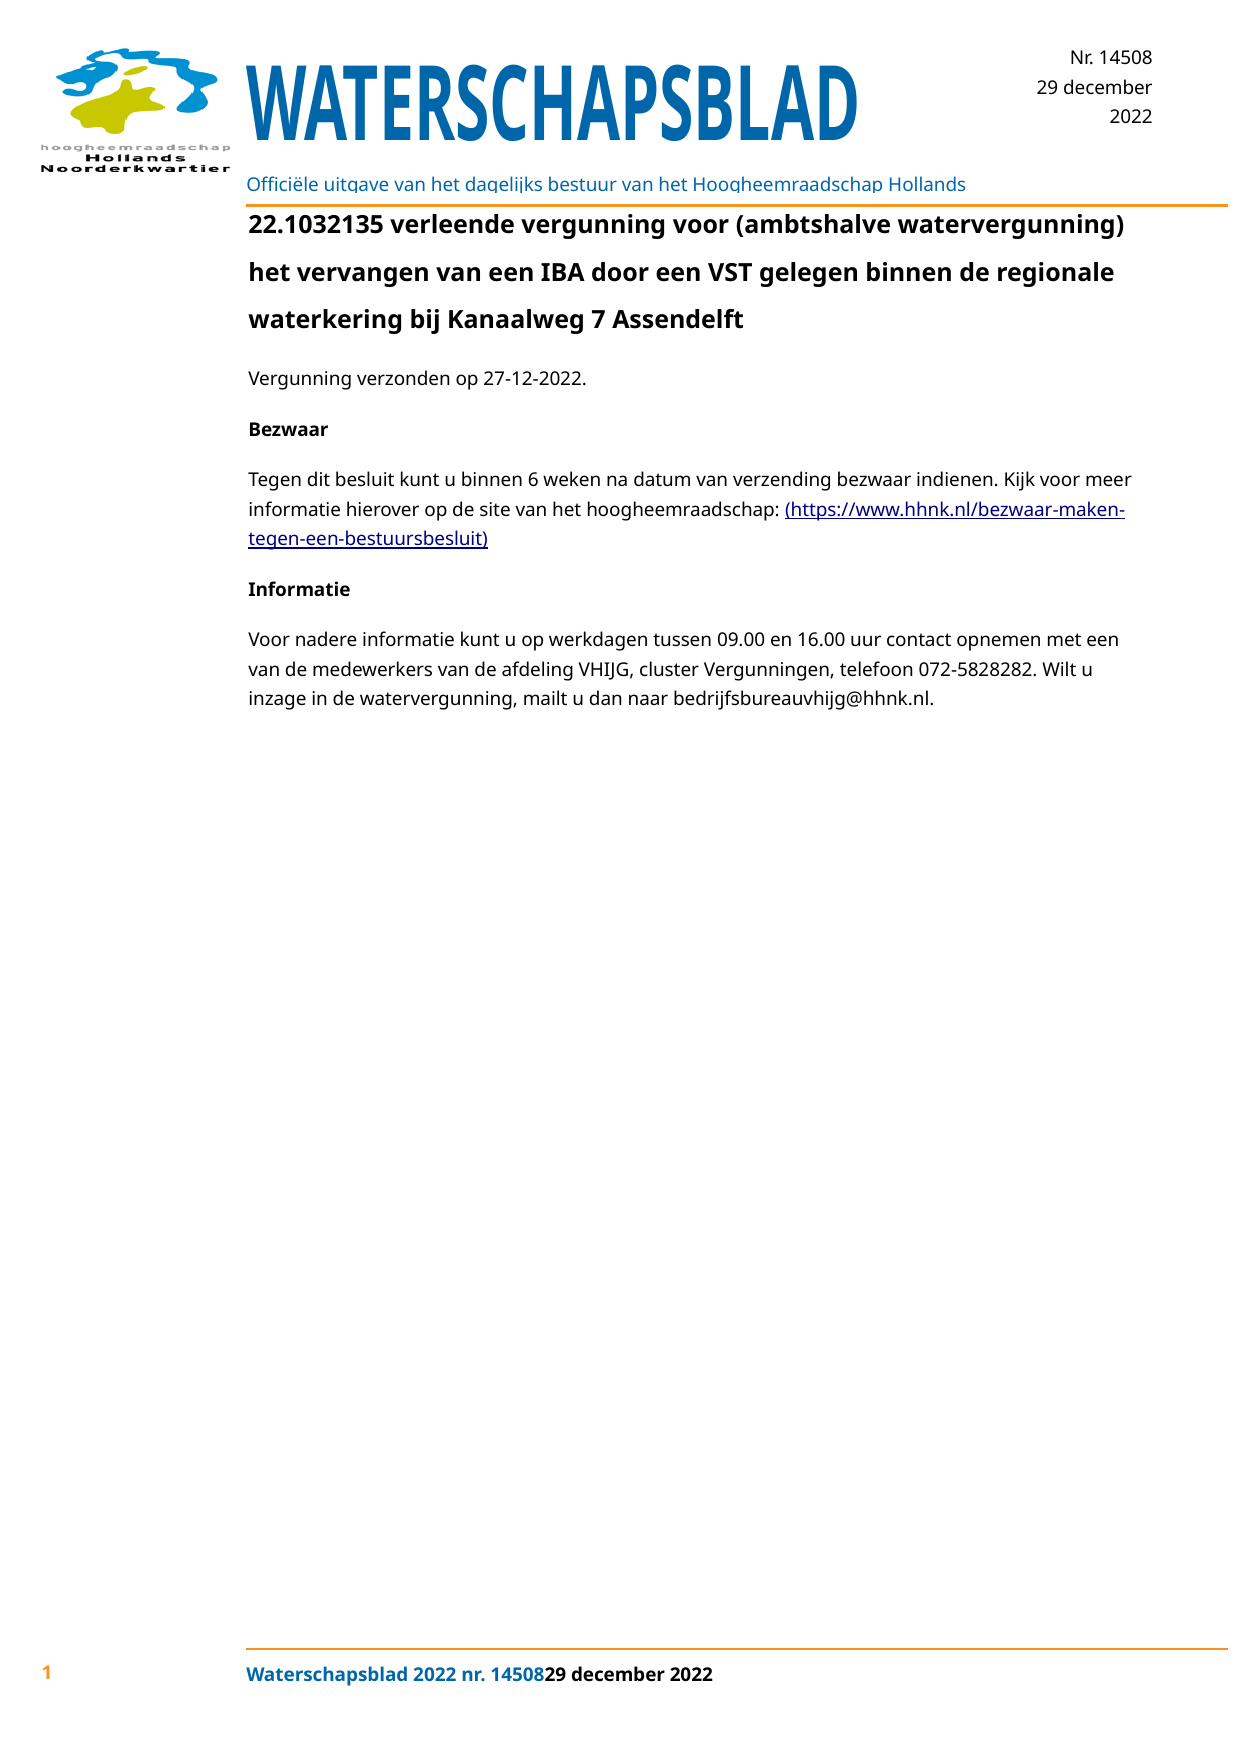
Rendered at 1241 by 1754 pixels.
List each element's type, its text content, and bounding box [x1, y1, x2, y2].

text 22.1032135 verleende vergunning voor (ambtshalve watervergunning) het vervangen van een IBA door een VST gelegen binnen de regionale waterkering bij Kanaalweg 7 Assendelft [248, 207, 1152, 336]
text Informatie [248, 576, 1152, 602]
text Voor nadere informatie kunt u op werkdagen tussen 09.00 en 16.00 uur contact opnemen met een van de medewerkers van de afdeling VHIJG, cluster Vergunningen, telefoon 072-5828282. Wilt u inzage in de watervergunning, mailt u dan naar bedrijfsbureauvhijg@hhnk.nl. [248, 626, 1152, 711]
text Tegen dit besluit kunt u binnen 6 weken na datum van verzending bezwaar indienen. Kijk voor meer informatie hierover op de site van het hoogheemraadschap: (https://www.hhnk.nl/bezwaar-maken-tegen-een-bestuursbesluit) [248, 466, 1152, 551]
picture [41, 47, 231, 172]
text Vergunning verzonden op 27-12-2022. [248, 366, 1152, 391]
text Bezwaar [248, 416, 1152, 442]
